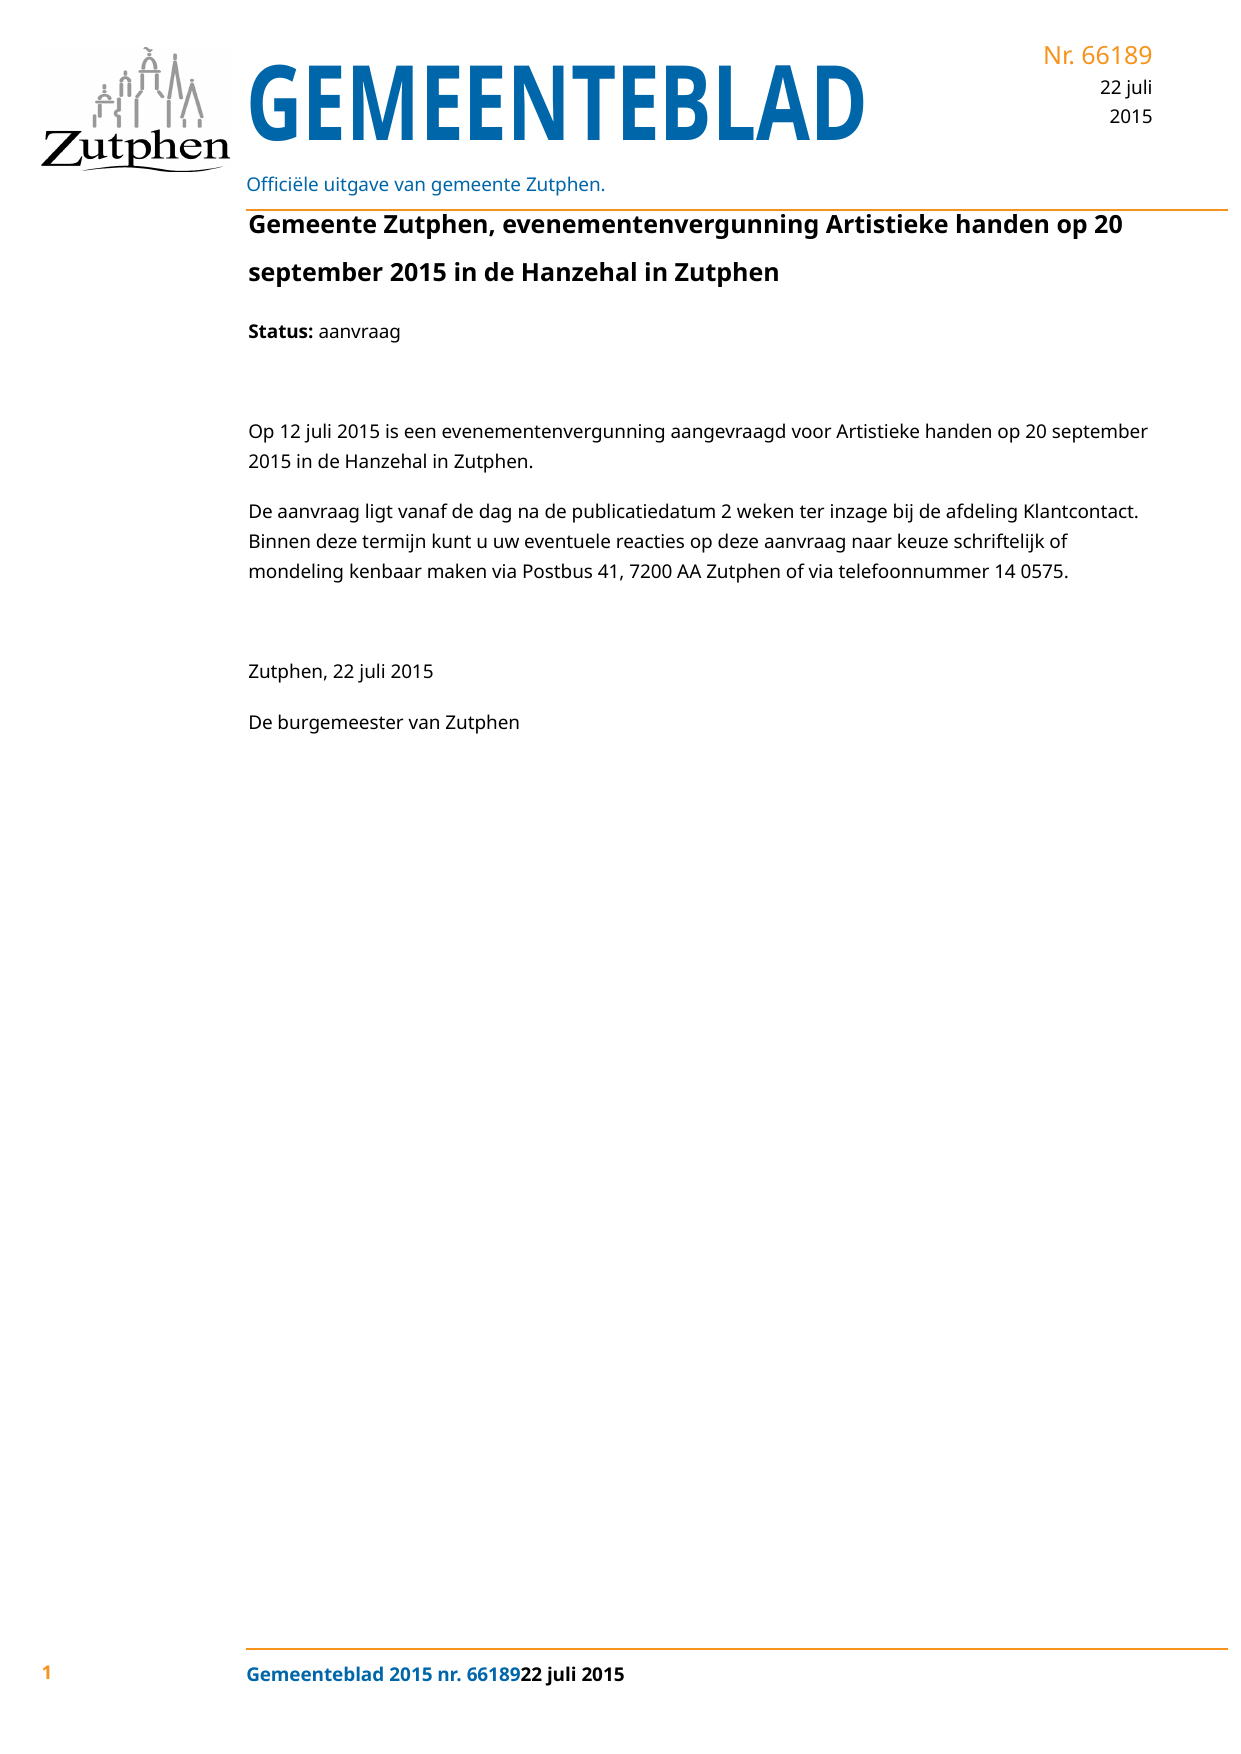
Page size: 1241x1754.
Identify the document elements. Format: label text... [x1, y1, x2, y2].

picture [41, 47, 231, 172]
text Zutphen, 22 juli 2015 [248, 659, 1152, 684]
text De aanvraag ligt vanaf de dag na de publicatiedatum 2 weken ter inzage bij de afdeling Klantcontact. Binnen deze termijn kunt u uw eventuele reacties op deze aanvraag naar keuze schriftelijk of mondeling kenbaar maken via Postbus 41, 7200 AA Zutphen of via telefoonnummer 14 0575. [248, 499, 1152, 584]
text De burgemeester van Zutphen [248, 709, 1152, 735]
text Op 12 juli 2015 is een evenementenvergunning aangevraagd voor Artistieke handen op 20 september 2015 in de Hanzehal in Zutphen. [248, 419, 1152, 474]
text Status: aanvraag [248, 318, 1152, 344]
text Gemeente Zutphen, evenementenvergunning Artistieke handen op 20 september 2015 in de Hanzehal in Zutphen [248, 211, 1152, 288]
